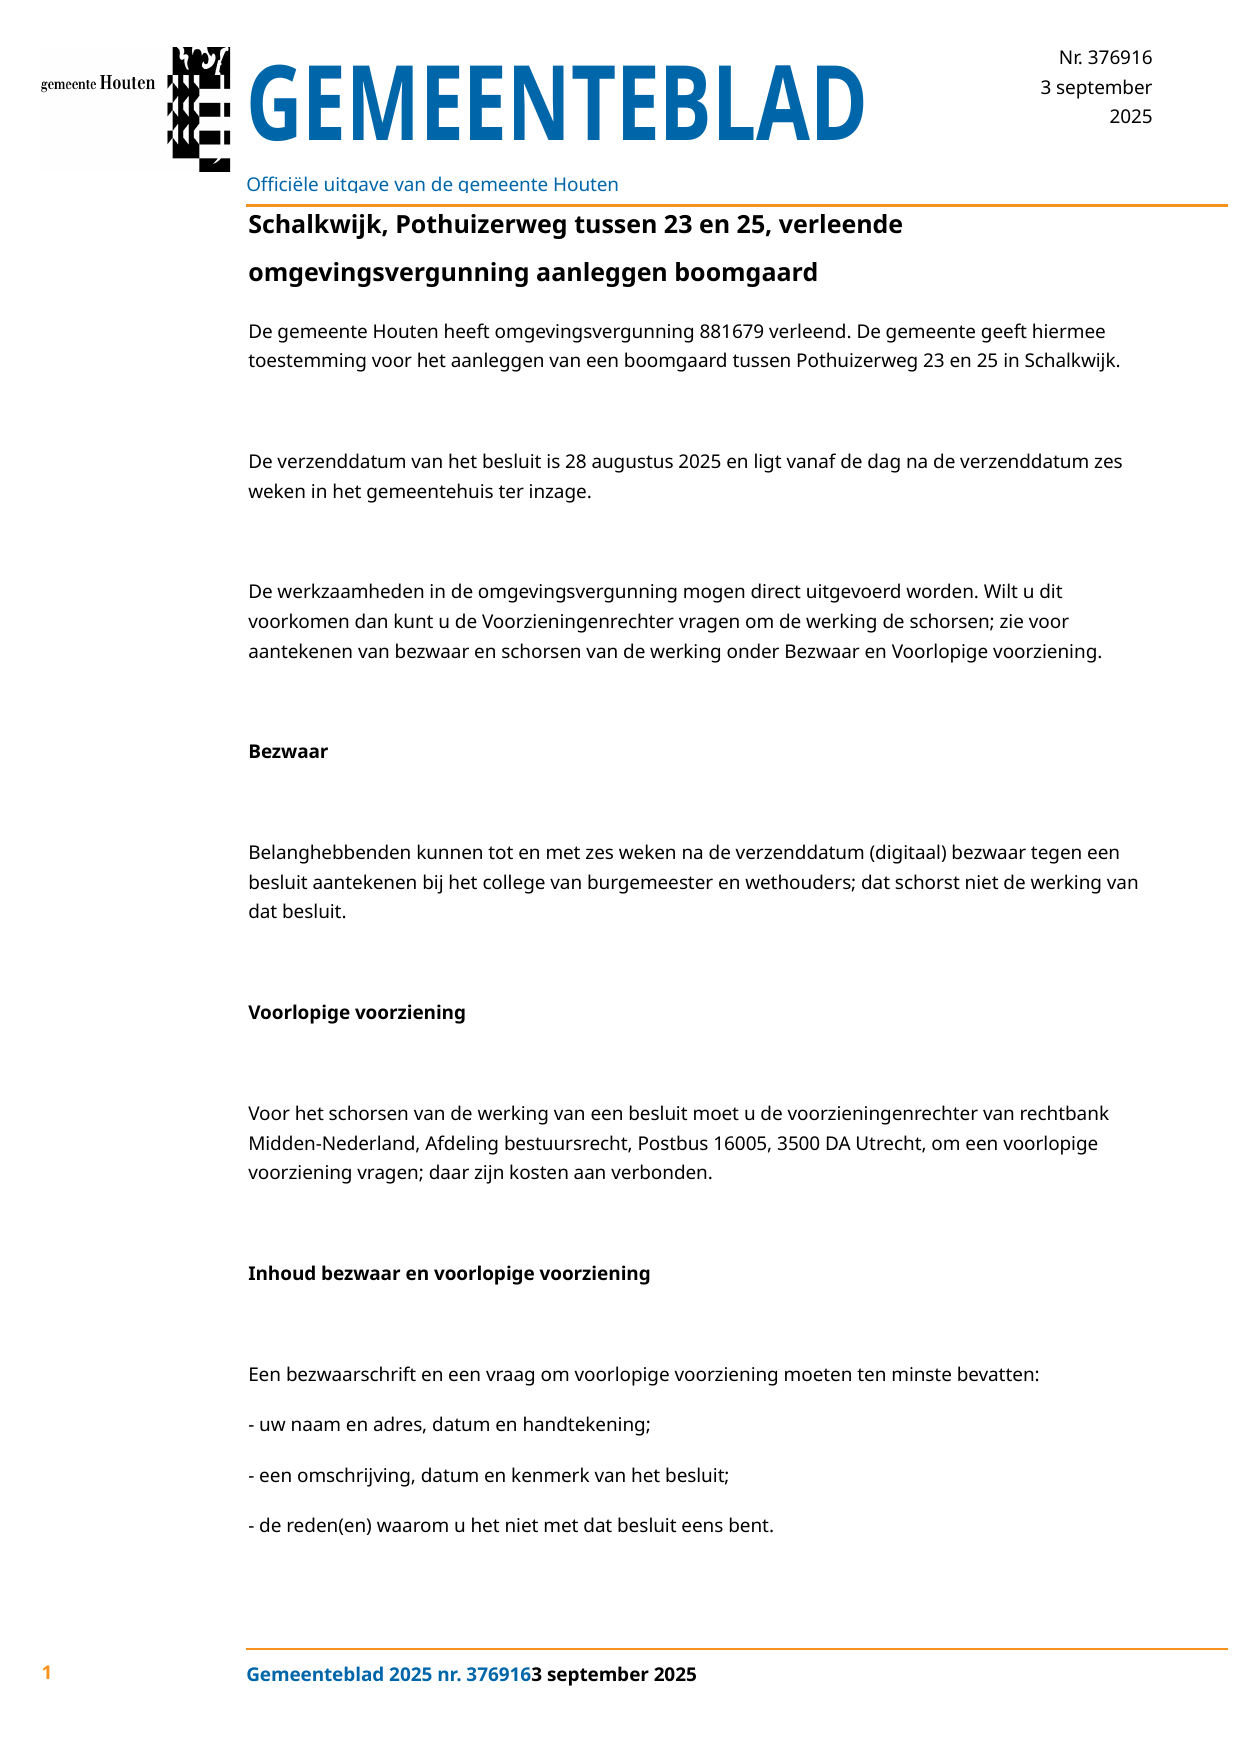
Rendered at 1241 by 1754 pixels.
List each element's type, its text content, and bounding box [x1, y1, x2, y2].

text - een omschrijving, datum en kenmerk van het besluit; [248, 1462, 1152, 1488]
text Inhoud bezwaar en voorlopige voorziening [248, 1260, 1152, 1286]
text - de reden(en) waarom u het niet met dat besluit eens bent. [248, 1512, 1152, 1538]
text De gemeente Houten heeft omgevingsvergunning 881679 verleend. De gemeente geeft hiermee toestemming voor het aanleggen van een boomgaard tussen Pothuizerweg 23 en 25 in Schalkwijk. [248, 318, 1152, 373]
text Voor het schorsen van de werking van een besluit moet u de voorzieningenrechter van rechtbank Midden-Nederland, Afdeling bestuursrecht, Postbus 16005, 3500 DA Utrecht, om een voorlopige voorziening vragen; daar zijn kosten aan verbonden. [248, 1100, 1152, 1185]
text - uw naam en adres, datum en handtekening; [248, 1412, 1152, 1437]
text Schalkwijk, Pothuizerweg tussen 23 en 25, verleende omgevingsvergunning aanleggen boomgaard [248, 207, 1152, 288]
text De werkzaamheden in de omgevingsvergunning mogen direct uitgevoerd worden. Wilt u dit voorkomen dan kunt u de Voorzieningenrechter vragen om de werking de schorsen; zie voor aantekenen van bezwaar en schorsen van de werking onder Bezwaar en Voorlopige voorziening. [248, 579, 1152, 664]
text Bezwaar [248, 739, 1152, 764]
text Voorlopige voorziening [248, 999, 1152, 1025]
text De verzenddatum van het besluit is 28 augustus 2025 en ligt vanaf de dag na de verzenddatum zes weken in het gemeentehuis ter inzage. [248, 448, 1152, 504]
text Een bezwaarschrift en een vraag om voorlopige voorziening moeten ten minste bevatten: [248, 1361, 1152, 1387]
text Belanghebbenden kunnen tot en met zes weken na de verzenddatum (digitaal) bezwaar tegen een besluit aantekenen bij het college van burgemeester en wethouders; dat schorst niet de werking van dat besluit. [248, 839, 1152, 924]
picture [41, 47, 231, 172]
